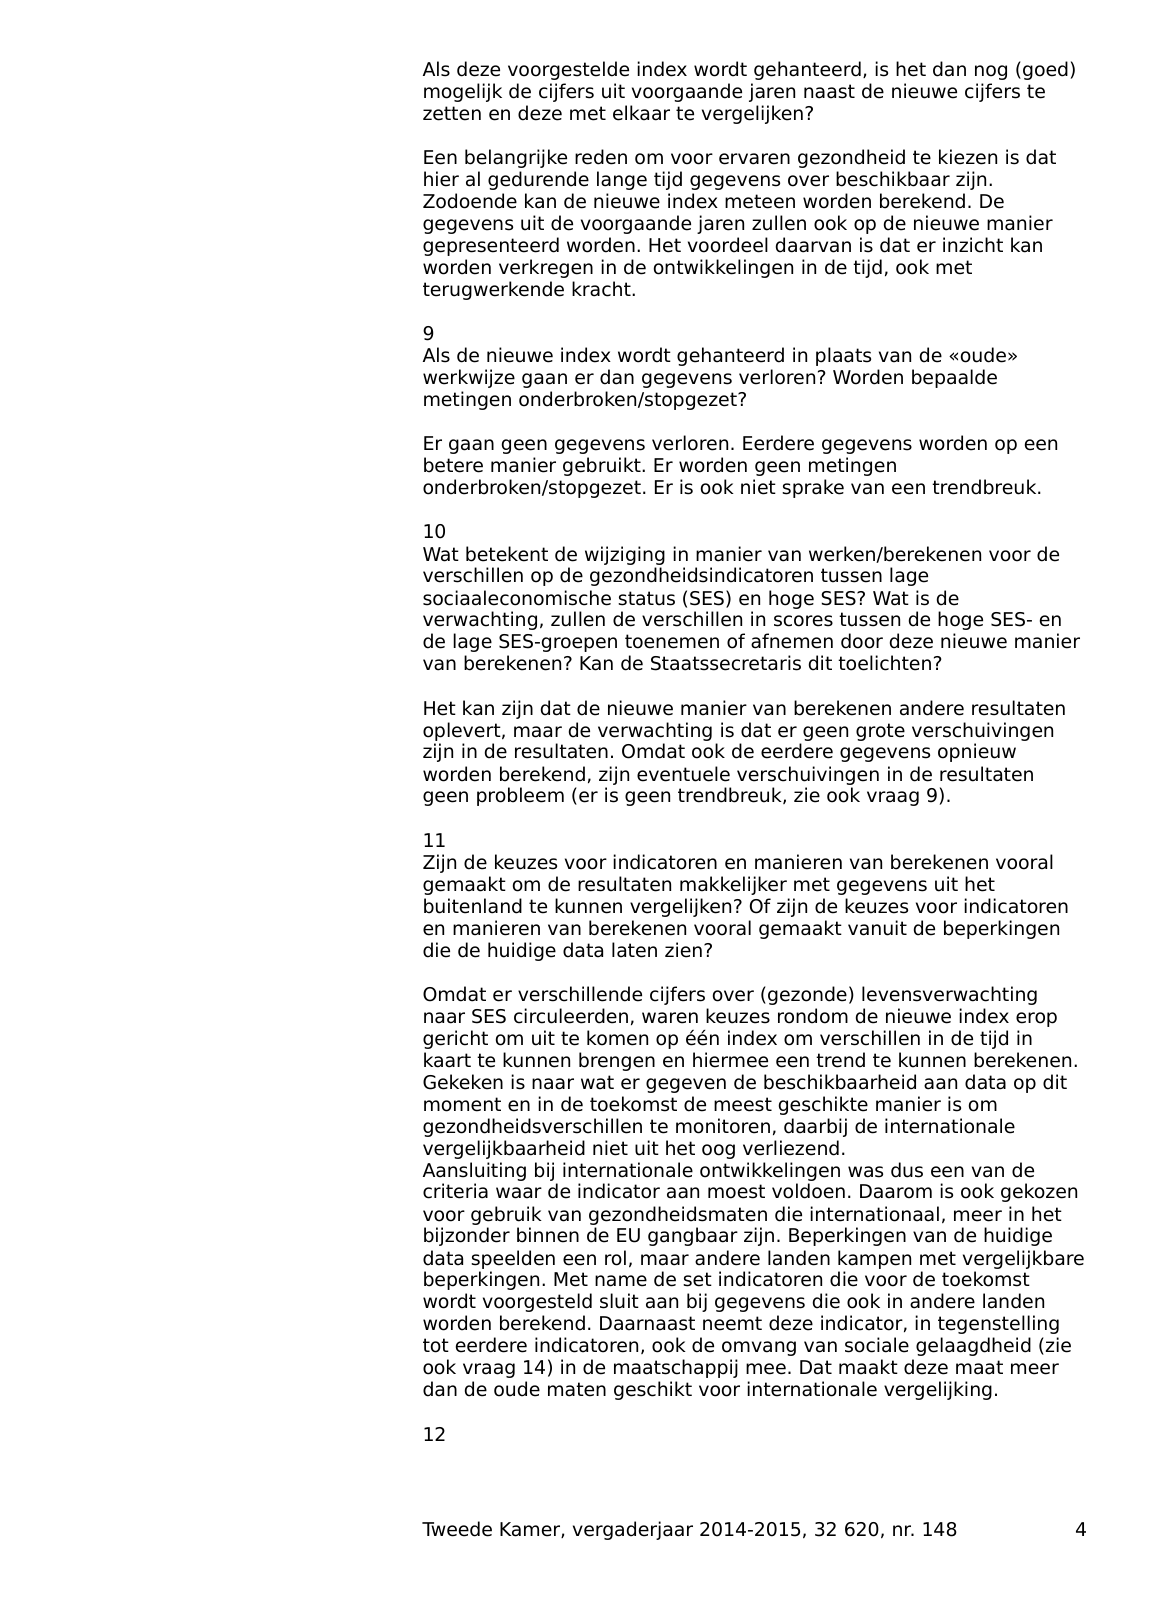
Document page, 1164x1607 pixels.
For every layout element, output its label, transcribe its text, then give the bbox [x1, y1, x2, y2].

text Aansluiting bij internationale ontwikkelingen was dus een van de criteria waar de indicator aan moest voldoen. Daarom is ook gekozen voor gebruik van gezondheidsmaten die internationaal, meer in het bijzonder binnen de EU gangbaar zijn. Beperkingen van de huidige data speelden een rol, maar andere landen kampen met vergelijkbare beperkingen. Met name de set indicatoren die voor de toekomst wordt voorgesteld sluit aan bij gegevens die ook in andere landen worden berekend. Daarnaast neemt deze indicator, in tegenstelling tot eerdere indicatoren, ook de omvang van sociale gelaagdheid (zie ook vraag 14) in de maatschappij mee. Dat maakt deze maat meer dan de oude maten geschikt voor internationale vergelijking. [422, 1159, 1087, 1401]
text Als de nieuwe index wordt gehanteerd in plaats van de «oude» werkwijze gaan er dan gegevens verloren? Worden bepaalde metingen onderbroken/stopgezet? [422, 345, 1087, 411]
text 9 [422, 323, 1087, 345]
text 12 [422, 1423, 1087, 1445]
text 11 [422, 829, 1087, 852]
text Als deze voorgestelde index wordt gehanteerd, is het dan nog (goed) mogelijk de cijfers uit voorgaande jaren naast de nieuwe cijfers te zetten en deze met elkaar te vergelijken? [422, 59, 1087, 125]
text Zijn de keuzes voor indicatoren en manieren van berekenen vooral gemaakt om de resultaten makkelijker met gegevens uit het buitenland te kunnen vergelijken? Of zijn de keuzes voor indicatoren en manieren van berekenen vooral gemaakt vanuit de beperkingen die de huidige data laten zien? [422, 852, 1087, 961]
text Wat betekent de wijziging in manier van werken/berekenen voor de verschillen op de gezondheidsindicatoren tussen lage sociaaleconomische status (SES) en hoge SES? Wat is de verwachting, zullen de verschillen in scores tussen de hoge SES- en de lage SES-groepen toenemen of afnemen door deze nieuwe manier van berekenen? Kan de Staatssecretaris dit toelichten? [422, 543, 1087, 675]
text Er gaan geen gegevens verloren. Eerdere gegevens worden op een betere manier gebruikt. Er worden geen metingen onderbroken/stopgezet. Er is ook niet sprake van een trendbreuk. [422, 433, 1087, 499]
text Het kan zijn dat de nieuwe manier van berekenen andere resultaten oplevert, maar de verwachting is dat er geen grote verschuivingen zijn in de resultaten. Omdat ook de eerdere gegevens opnieuw worden berekend, zijn eventuele verschuivingen in de resultaten geen probleem (er is geen trendbreuk, zie ook vraag 9). [422, 697, 1087, 807]
text Een belangrijke reden om voor ervaren gezondheid te kiezen is dat hier al gedurende lange tijd gegevens over beschikbaar zijn. Zodoende kan de nieuwe index meteen worden berekend. De gegevens uit de voorgaande jaren zullen ook op de nieuwe manier gepresenteerd worden. Het voordeel daarvan is dat er inzicht kan worden verkregen in de ontwikkelingen in de tijd, ook met terugwerkende kracht. [422, 147, 1087, 301]
text 10 [422, 521, 1087, 543]
text Omdat er verschillende cijfers over (gezonde) levensverwachting naar SES circuleerden, waren keuzes rondom de nieuwe index erop gericht om uit te komen op één index om verschillen in de tijd in kaart te kunnen brengen en hiermee een trend te kunnen berekenen. Gekeken is naar wat er gegeven de beschikbaarheid aan data op dit moment en in de toekomst de meest geschikte manier is om gezondheidsverschillen te monitoren, daarbij de internationale vergelijkbaarheid niet uit het oog verliezend. [422, 984, 1087, 1159]
